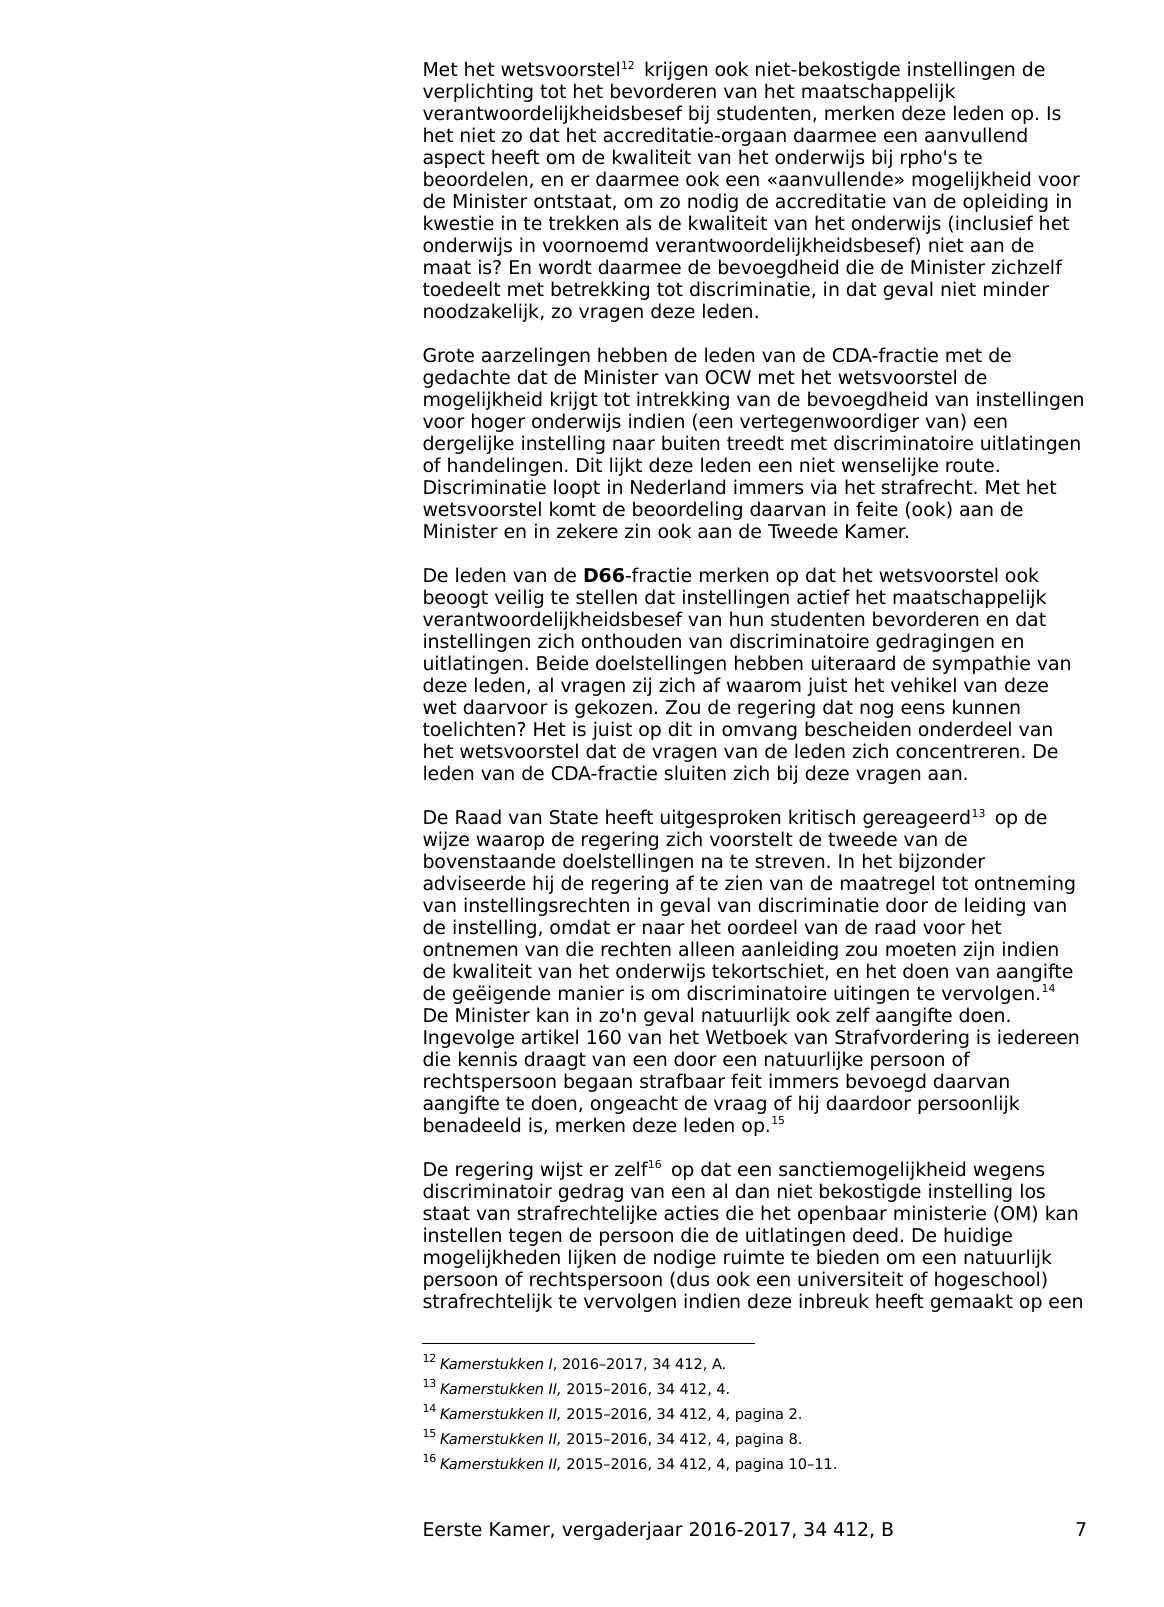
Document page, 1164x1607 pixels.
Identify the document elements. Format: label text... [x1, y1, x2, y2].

text Kamerstukken I, 2016–2017, 34 412, A. [422, 1352, 1087, 1374]
text Kamerstukken II, 2015–2016, 34 412, 4, pagina 8. [422, 1427, 1087, 1449]
text Grote aarzelingen hebben de leden van de CDA-fractie met de gedachte dat de Minister van OCW met het wetsvoorstel de mogelijkheid krijgt tot intrekking van de bevoegdheid van instellingen voor hoger onderwijs indien (een vertegenwoordiger van) een dergelijke instelling naar buiten treedt met discriminatoire uitlatingen of handelingen. Dit lijkt deze leden een niet wenselijke route. Discriminatie loopt in Nederland immers via het strafrecht. Met het wetsvoorstel komt de beoordeling daarvan in feite (ook) aan de Minister en in zekere zin ook aan de Tweede Kamer. [422, 345, 1087, 543]
text Met het wetsvoorstel krijgen ook niet-bekostigde instellingen de verplichting tot het bevorderen van het maatschappelijk verantwoordelijkheidsbesef bij studenten, merken deze leden op. Is het niet zo dat het accreditatie-orgaan daarmee een aanvullend aspect heeft om de kwaliteit van het onderwijs bij rpho's te beoordelen, en er daarmee ook een «aanvullende» mogelijkheid voor de Minister ontstaat, om zo nodig de accreditatie van de opleiding in kwestie in te trekken als de kwaliteit van het onderwijs (inclusief het onderwijs in voornoemd verantwoordelijkheidsbesef) niet aan de maat is? En wordt daarmee de bevoegdheid die de Minister zichzelf toedeelt met betrekking tot discriminatie, in dat geval niet minder noodzakelijk, zo vragen deze leden. [422, 59, 1087, 323]
text De Raad van State heeft uitgesproken kritisch gereageerd op de wijze waarop de regering zich voorstelt de tweede van de bovenstaande doelstellingen na te streven. In het bijzonder adviseerde hij de regering af te zien van de maatregel tot ontneming van instellingsrechten in geval van discriminatie door de leiding van de instelling, omdat er naar het oordeel van de raad voor het ontnemen van die rechten alleen aanleiding zou moeten zijn indien de kwaliteit van het onderwijs tekortschiet, en het doen van aangifte de geëigende manier is om discriminatoire uitingen te vervolgen. De Minister kan in zo'n geval natuurlijk ook zelf aangifte doen. Ingevolge artikel 160 van het Wetboek van Strafvordering is iedereen die kennis draagt van een door een natuurlijke persoon of rechtspersoon begaan strafbaar feit immers bevoegd daarvan aangifte te doen, ongeacht de vraag of hij daardoor persoonlijk benadeeld is, merken deze leden op. [422, 807, 1087, 1137]
text De regering wijst er zelf op dat een sanctiemogelijkheid wegens discriminatoir gedrag van een al dan niet bekostigde instelling los staat van strafrechtelijke acties die het openbaar ministerie (OM) kan instellen tegen de persoon die de uitlatingen deed. De huidige mogelijkheden lijken de nodige ruimte te bieden om een natuurlijk persoon of rechtspersoon (dus ook een universiteit of hogeschool) strafrechtelijk te vervolgen indien deze inbreuk heeft gemaakt op een [422, 1159, 1087, 1313]
text Kamerstukken II, 2015–2016, 34 412, 4, pagina 2. [422, 1402, 1087, 1424]
text De leden van de D66-fractie merken op dat het wetsvoorstel ook beoogt veilig te stellen dat instellingen actief het maatschappelijk verantwoordelijkheidsbesef van hun studenten bevorderen en dat instellingen zich onthouden van discriminatoire gedragingen en uitlatingen. Beide doelstellingen hebben uiteraard de sympathie van deze leden, al vragen zij zich af waarom juist het vehikel van deze wet daarvoor is gekozen. Zou de regering dat nog eens kunnen toelichten? Het is juist op dit in omvang bescheiden onderdeel van het wetsvoorstel dat de vragen van de leden zich concentreren. De leden van de CDA-fractie sluiten zich bij deze vragen aan. [422, 565, 1087, 785]
text Kamerstukken II, 2015–2016, 34 412, 4. [422, 1377, 1087, 1399]
text Kamerstukken II, 2015–2016, 34 412, 4, pagina 10–11. [422, 1452, 1087, 1474]
